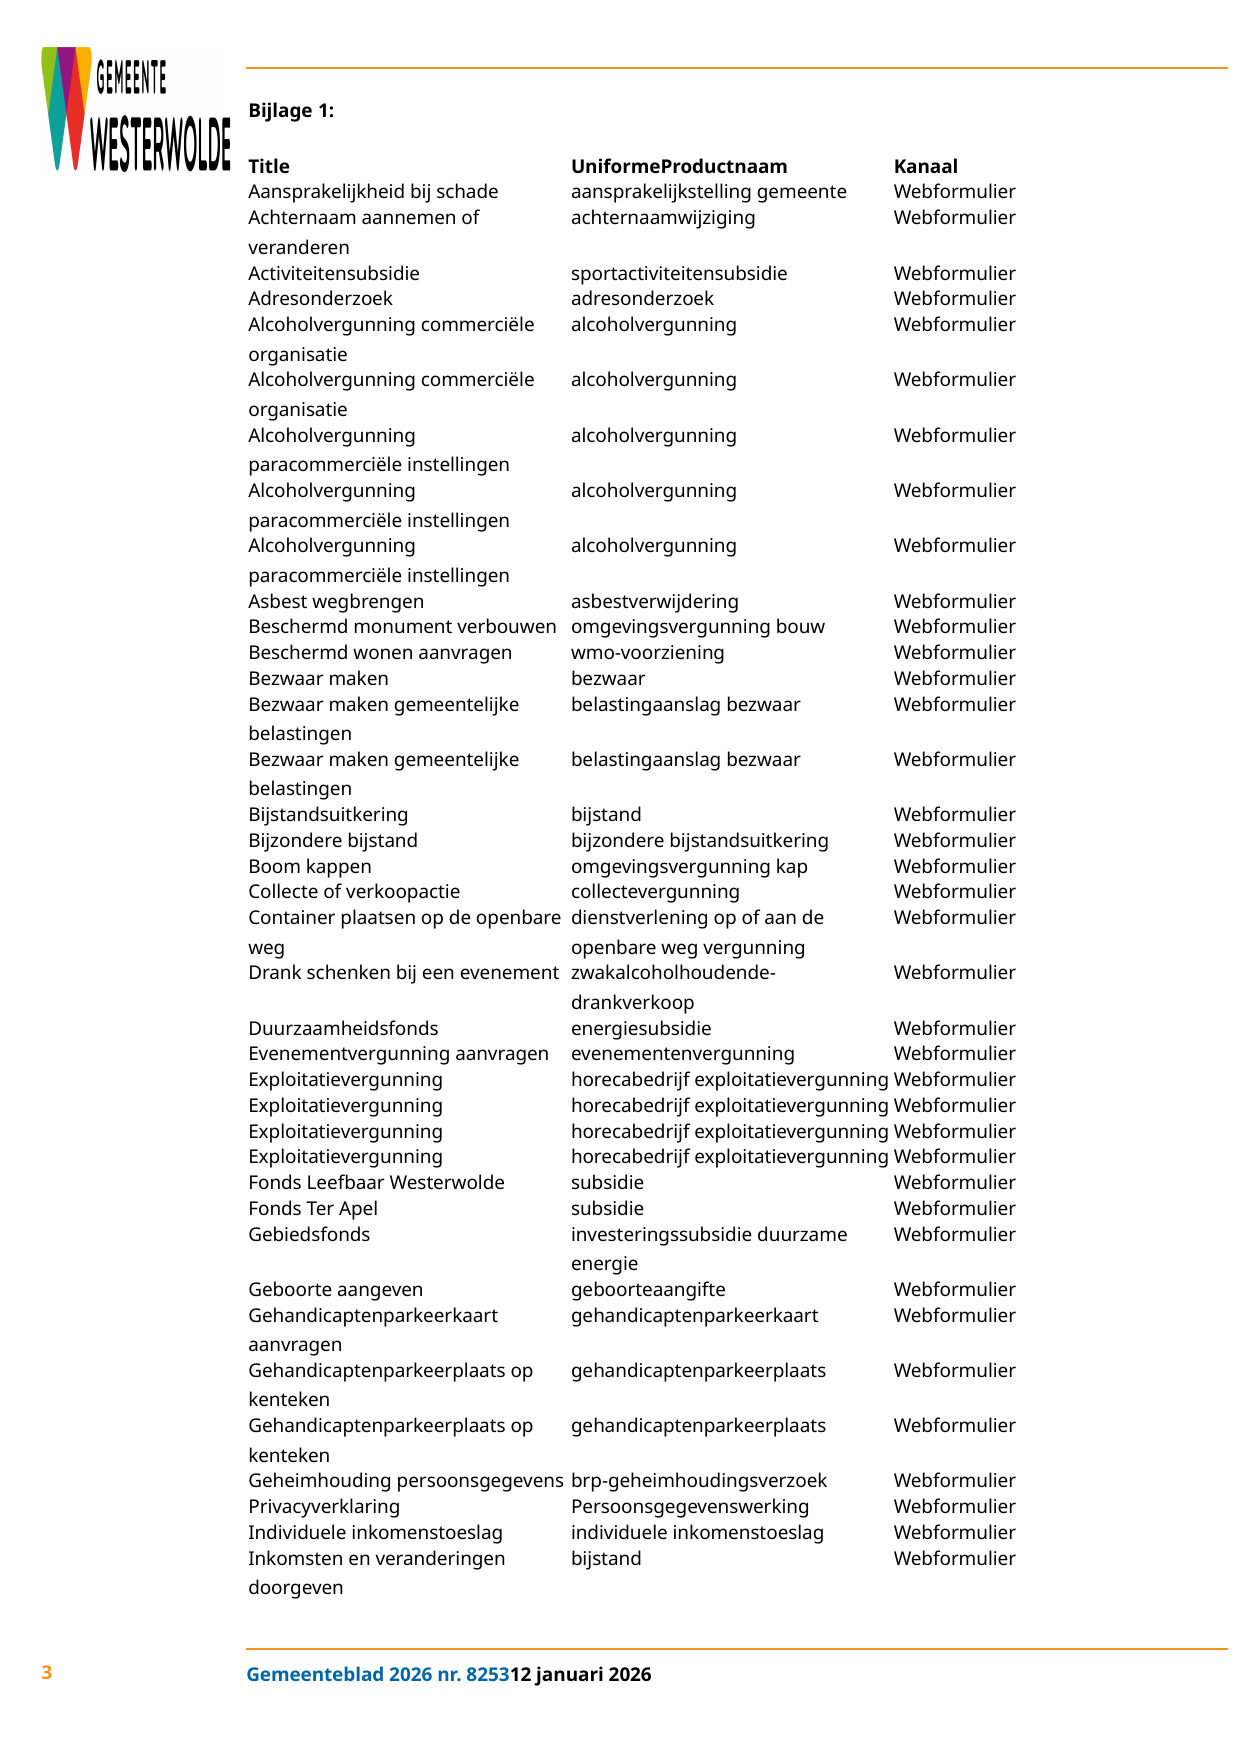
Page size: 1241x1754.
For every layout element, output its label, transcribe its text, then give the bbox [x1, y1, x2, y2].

table_cell Asbest wegbrengen [248, 588, 571, 613]
table_cell achternaamwijziging [571, 205, 893, 260]
table_cell Webformulier [894, 1494, 1152, 1519]
table_cell belastingaanslag bezwaar [571, 691, 893, 746]
table_cell Webformulier [894, 904, 1152, 959]
table_cell Persoonsgegevenswerking [571, 1494, 893, 1519]
table_cell geboorteaangifte [571, 1276, 893, 1302]
table_cell Webformulier [894, 1468, 1152, 1493]
table_cell gehandicaptenparkeerplaats [571, 1413, 893, 1468]
table_cell Webformulier [894, 477, 1152, 532]
table_cell evenementenvergunning [571, 1041, 893, 1066]
table_cell aansprakelijkstelling gemeente [571, 179, 893, 204]
table_cell Alcoholvergunning paracommerciële instellingen [248, 422, 571, 477]
table_cell Exploitatievergunning [248, 1144, 571, 1169]
table_cell Webformulier [894, 801, 1152, 827]
table_cell Bezwaar maken [248, 665, 571, 691]
table_cell alcoholvergunning [571, 477, 893, 532]
table_cell collectevergunning [571, 879, 893, 904]
table_cell dienstverlening op of aan de openbare weg vergunning [571, 904, 893, 959]
table_cell Individuele inkomenstoeslag [248, 1519, 571, 1545]
table_cell Aansprakelijkheid bij schade [248, 179, 571, 204]
table_cell Webformulier [894, 1413, 1152, 1468]
table_cell Webformulier [894, 1221, 1152, 1276]
table_cell Webformulier [894, 1357, 1152, 1412]
table_cell Gehandicaptenparkeerplaats op kenteken [248, 1413, 571, 1468]
table_cell Geheimhouding persoonsgegevens [248, 1468, 571, 1493]
table_cell subsidie [571, 1195, 893, 1221]
table_cell Alcoholvergunning commerciële organisatie [248, 311, 571, 367]
table_cell individuele inkomenstoeslag [571, 1519, 893, 1545]
table_cell belastingaanslag bezwaar [571, 746, 893, 801]
table_cell Webformulier [894, 1195, 1152, 1221]
table_cell bezwaar [571, 665, 893, 691]
table_cell Webformulier [894, 639, 1152, 665]
table_cell Webformulier [894, 879, 1152, 904]
table_cell Webformulier [894, 260, 1152, 286]
text Bijlage 1: [248, 95, 1152, 123]
table_cell Exploitatievergunning [248, 1118, 571, 1143]
table_cell Bijzondere bijstand [248, 827, 571, 853]
table_cell Webformulier [894, 311, 1152, 367]
table_cell Exploitatievergunning [248, 1092, 571, 1118]
table_cell Webformulier [894, 422, 1152, 477]
table_cell omgevingsvergunning bouw [571, 614, 893, 639]
table_cell Gebiedsfonds [248, 1221, 571, 1276]
table_cell gehandicaptenparkeerkaart [571, 1302, 893, 1357]
table_cell Bezwaar maken gemeentelijke belastingen [248, 746, 571, 801]
table_cell Webformulier [894, 588, 1152, 613]
table_cell investeringssubsidie duurzame energie [571, 1221, 893, 1276]
table_cell bijstand [571, 1545, 893, 1600]
table_cell Webformulier [894, 1118, 1152, 1143]
table_cell asbestverwijdering [571, 588, 893, 613]
table_cell Webformulier [894, 1169, 1152, 1195]
table_cell bijzondere bijstandsuitkering [571, 827, 893, 853]
table_cell Bijstandsuitkering [248, 801, 571, 827]
table_cell Webformulier [894, 614, 1152, 639]
table_cell Evenementvergunning aanvragen [248, 1041, 571, 1066]
table_cell alcoholvergunning [571, 311, 893, 367]
table_cell adresonderzoek [571, 286, 893, 311]
table_cell Webformulier [894, 367, 1152, 422]
table_cell Webformulier [894, 665, 1152, 691]
table_cell Collecte of verkoopactie [248, 879, 571, 904]
table_cell Exploitatievergunning [248, 1066, 571, 1092]
table_cell alcoholvergunning [571, 422, 893, 477]
picture [41, 47, 231, 172]
table_cell Inkomsten en veranderingen doorgeven [248, 1545, 571, 1600]
table_cell Webformulier [894, 853, 1152, 878]
table_cell Privacyverklaring [248, 1494, 571, 1519]
table_cell Container plaatsen op de openbare weg [248, 904, 571, 959]
table_cell horecabedrijf exploitatievergunning [571, 1092, 893, 1118]
table_cell Fonds Leefbaar Westerwolde [248, 1169, 571, 1195]
table_cell Bezwaar maken gemeentelijke belastingen [248, 691, 571, 746]
table_cell energiesubsidie [571, 1015, 893, 1041]
table_cell Duurzaamheidsfonds [248, 1015, 571, 1041]
table_cell Boom kappen [248, 853, 571, 878]
table_cell Webformulier [894, 960, 1152, 1015]
table_cell omgevingsvergunning kap [571, 853, 893, 878]
table_cell gehandicaptenparkeerplaats [571, 1357, 893, 1412]
table_cell Geboorte aangeven [248, 1276, 571, 1302]
table_cell Achternaam aannemen of veranderen [248, 205, 571, 260]
table_cell Webformulier [894, 1066, 1152, 1092]
table_header Title [248, 153, 571, 179]
table_cell Webformulier [894, 1041, 1152, 1066]
table_cell Alcoholvergunning commerciële organisatie [248, 367, 571, 422]
table_cell horecabedrijf exploitatievergunning [571, 1118, 893, 1143]
table_cell brp-geheimhoudingsverzoek [571, 1468, 893, 1493]
table_cell Beschermd wonen aanvragen [248, 639, 571, 665]
table_cell Webformulier [894, 533, 1152, 588]
table_cell Webformulier [894, 1519, 1152, 1545]
table_cell horecabedrijf exploitatievergunning [571, 1066, 893, 1092]
table_cell Alcoholvergunning paracommerciële instellingen [248, 533, 571, 588]
table_cell Webformulier [894, 1144, 1152, 1169]
table_cell Fonds Ter Apel [248, 1195, 571, 1221]
table_header Kanaal [894, 153, 1152, 179]
table_cell Alcoholvergunning paracommerciële instellingen [248, 477, 571, 532]
table_cell Webformulier [894, 1302, 1152, 1357]
table_cell Adresonderzoek [248, 286, 571, 311]
table_cell alcoholvergunning [571, 533, 893, 588]
table_cell horecabedrijf exploitatievergunning [571, 1144, 893, 1169]
table_cell Webformulier [894, 1015, 1152, 1041]
table_cell Gehandicaptenparkeerkaart aanvragen [248, 1302, 571, 1357]
table_cell Webformulier [894, 286, 1152, 311]
table_cell Activiteitensubsidie [248, 260, 571, 286]
table_cell Gehandicaptenparkeerplaats op kenteken [248, 1357, 571, 1412]
table_cell Webformulier [894, 179, 1152, 204]
table_cell Webformulier [894, 1545, 1152, 1600]
table_cell zwakalcoholhoudende-drankverkoop [571, 960, 893, 1015]
table_cell Webformulier [894, 1092, 1152, 1118]
table_cell bijstand [571, 801, 893, 827]
table_cell wmo-voorziening [571, 639, 893, 665]
table_cell Webformulier [894, 691, 1152, 746]
table_cell Webformulier [894, 746, 1152, 801]
table_cell Webformulier [894, 827, 1152, 853]
table_header UniformeProductnaam [571, 153, 893, 179]
table_cell subsidie [571, 1169, 893, 1195]
table_cell Webformulier [894, 1276, 1152, 1302]
table_cell Webformulier [894, 205, 1152, 260]
table_cell Drank schenken bij een evenement [248, 960, 571, 1015]
table_cell sportactiviteitensubsidie [571, 260, 893, 286]
table_cell Beschermd monument verbouwen [248, 614, 571, 639]
table_cell alcoholvergunning [571, 367, 893, 422]
